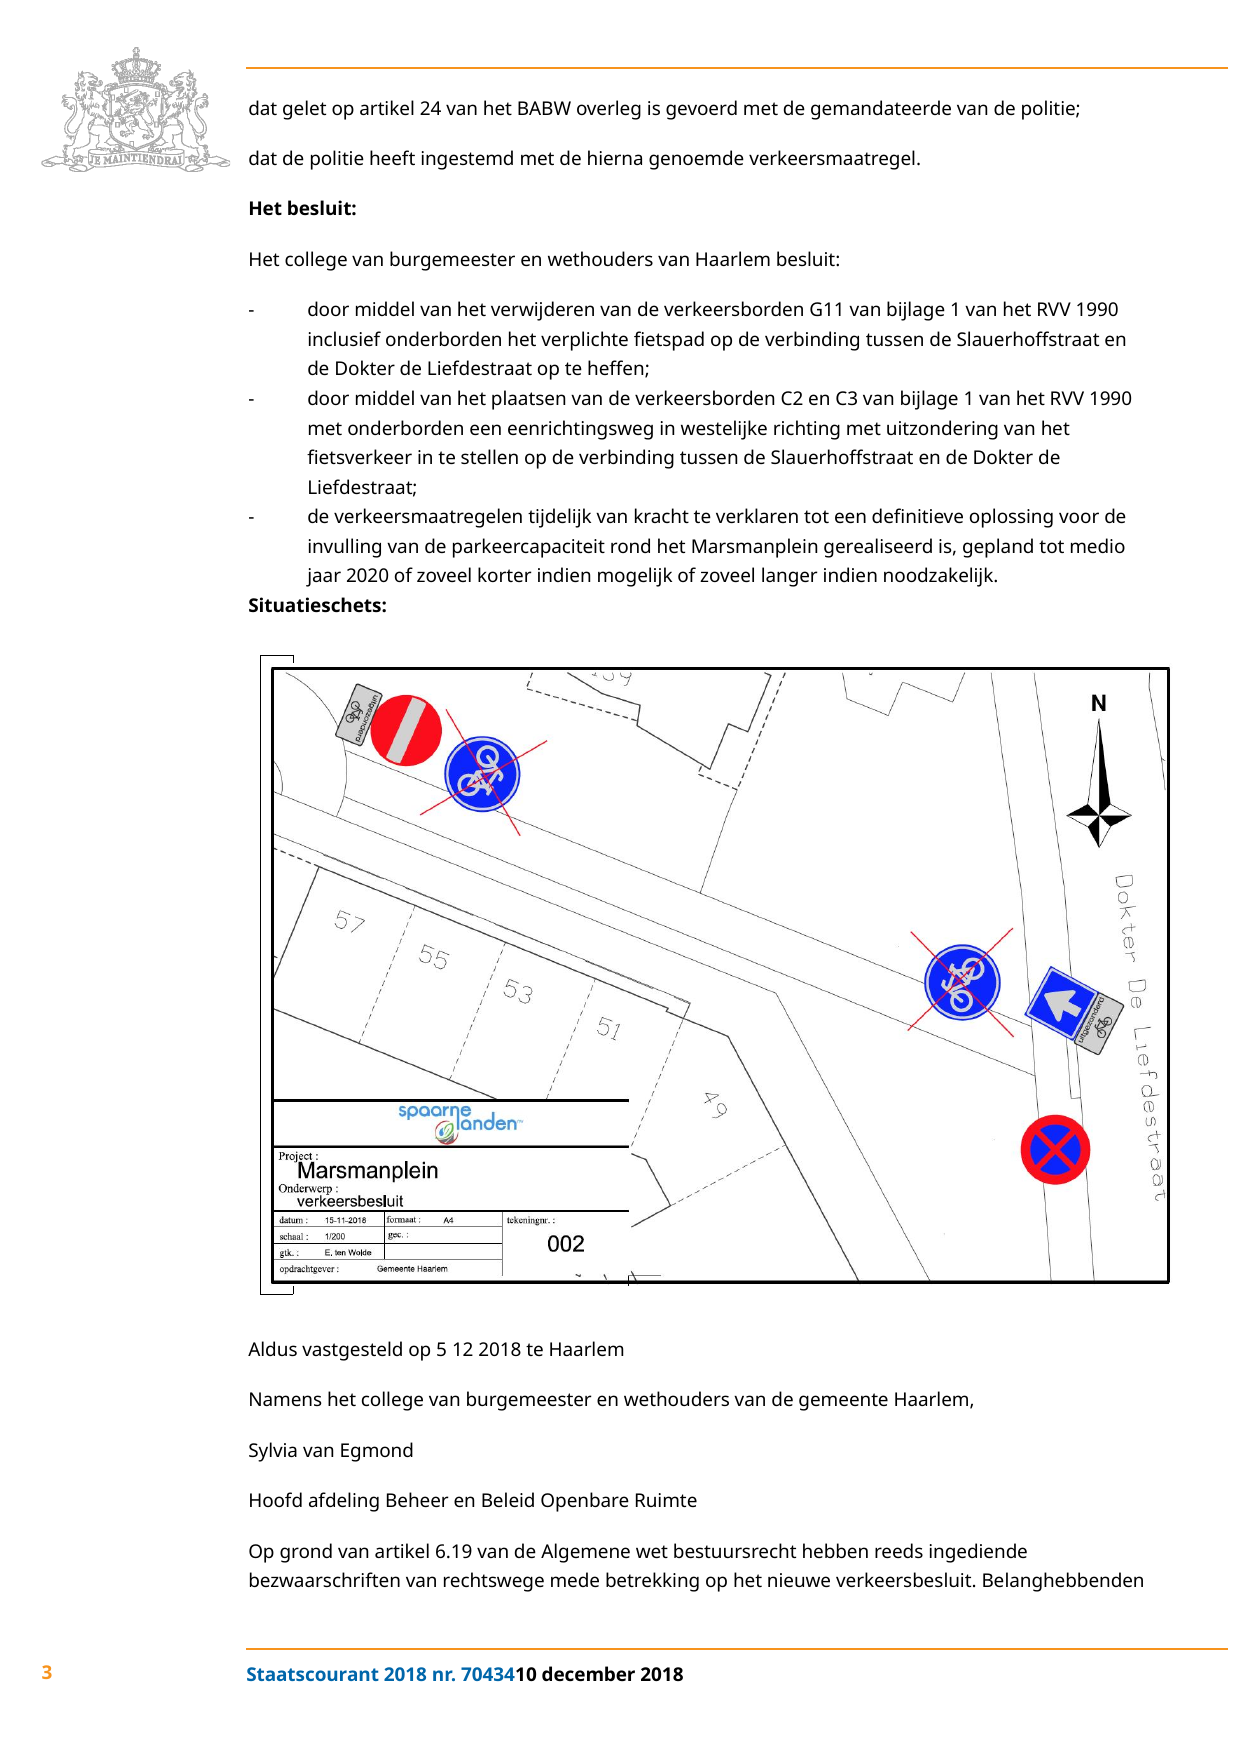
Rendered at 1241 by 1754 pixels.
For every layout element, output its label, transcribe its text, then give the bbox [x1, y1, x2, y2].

picture [268, 663, 1173, 1286]
list de verkeersmaatregelen tijdelijk van kracht te verklaren tot een definitieve oplossing voor de invulling van de parkeercapaciteit rond het Marsmanplein gerealiseerd is, gepland tot medio jaar 2020 of zoveel korter indien mogelijk of zoveel langer indien noodzakelijk. [248, 503, 1152, 588]
text Het besluit: [248, 196, 1152, 221]
text Hoofd afdeling Beheer en Beleid Openbare Ruimte [248, 1487, 1152, 1513]
text Sylvia van Egmond [248, 1437, 1152, 1463]
text Op grond van artikel 6.19 van de Algemene wet bestuursrecht hebben reeds ingediende bezwaarschriften van rechtswege mede betrekking op het nieuwe verkeersbesluit. Belanghebbenden [248, 1538, 1152, 1593]
list door middel van het plaatsen van de verkeersborden C2 en C3 van bijlage 1 van het RVV 1990 met onderborden een eenrichtingsweg in westelijke richting met uitzondering van het fietsverkeer in te stellen op de verbinding tussen de Slauerhoffstraat en de Dokter de Liefdestraat; [248, 385, 1152, 500]
picture [41, 47, 231, 172]
text Het college van burgemeester en wethouders van Haarlem besluit: [248, 246, 1152, 272]
text dat gelet op artikel 24 van het BABW overleg is gevoerd met de gemandateerde van de politie; [248, 95, 1152, 121]
text Namens het college van burgemeester en wethouders van de gemeente Haarlem, [248, 1387, 1152, 1412]
text Situatieschets: [248, 592, 1152, 618]
text Aldus vastgesteld op 5 12 2018 te Haarlem [248, 1336, 1152, 1362]
text dat de politie heeft ingestemd met de hierna genoemde verkeersmaatregel. [248, 145, 1152, 171]
list door middel van het verwijderen van de verkeersborden G11 van bijlage 1 van het RVV 1990 inclusief onderborden het verplichte fietspad op de verbinding tussen de Slauerhoffstraat en de Dokter de Liefdestraat op te heffen; [248, 296, 1152, 381]
